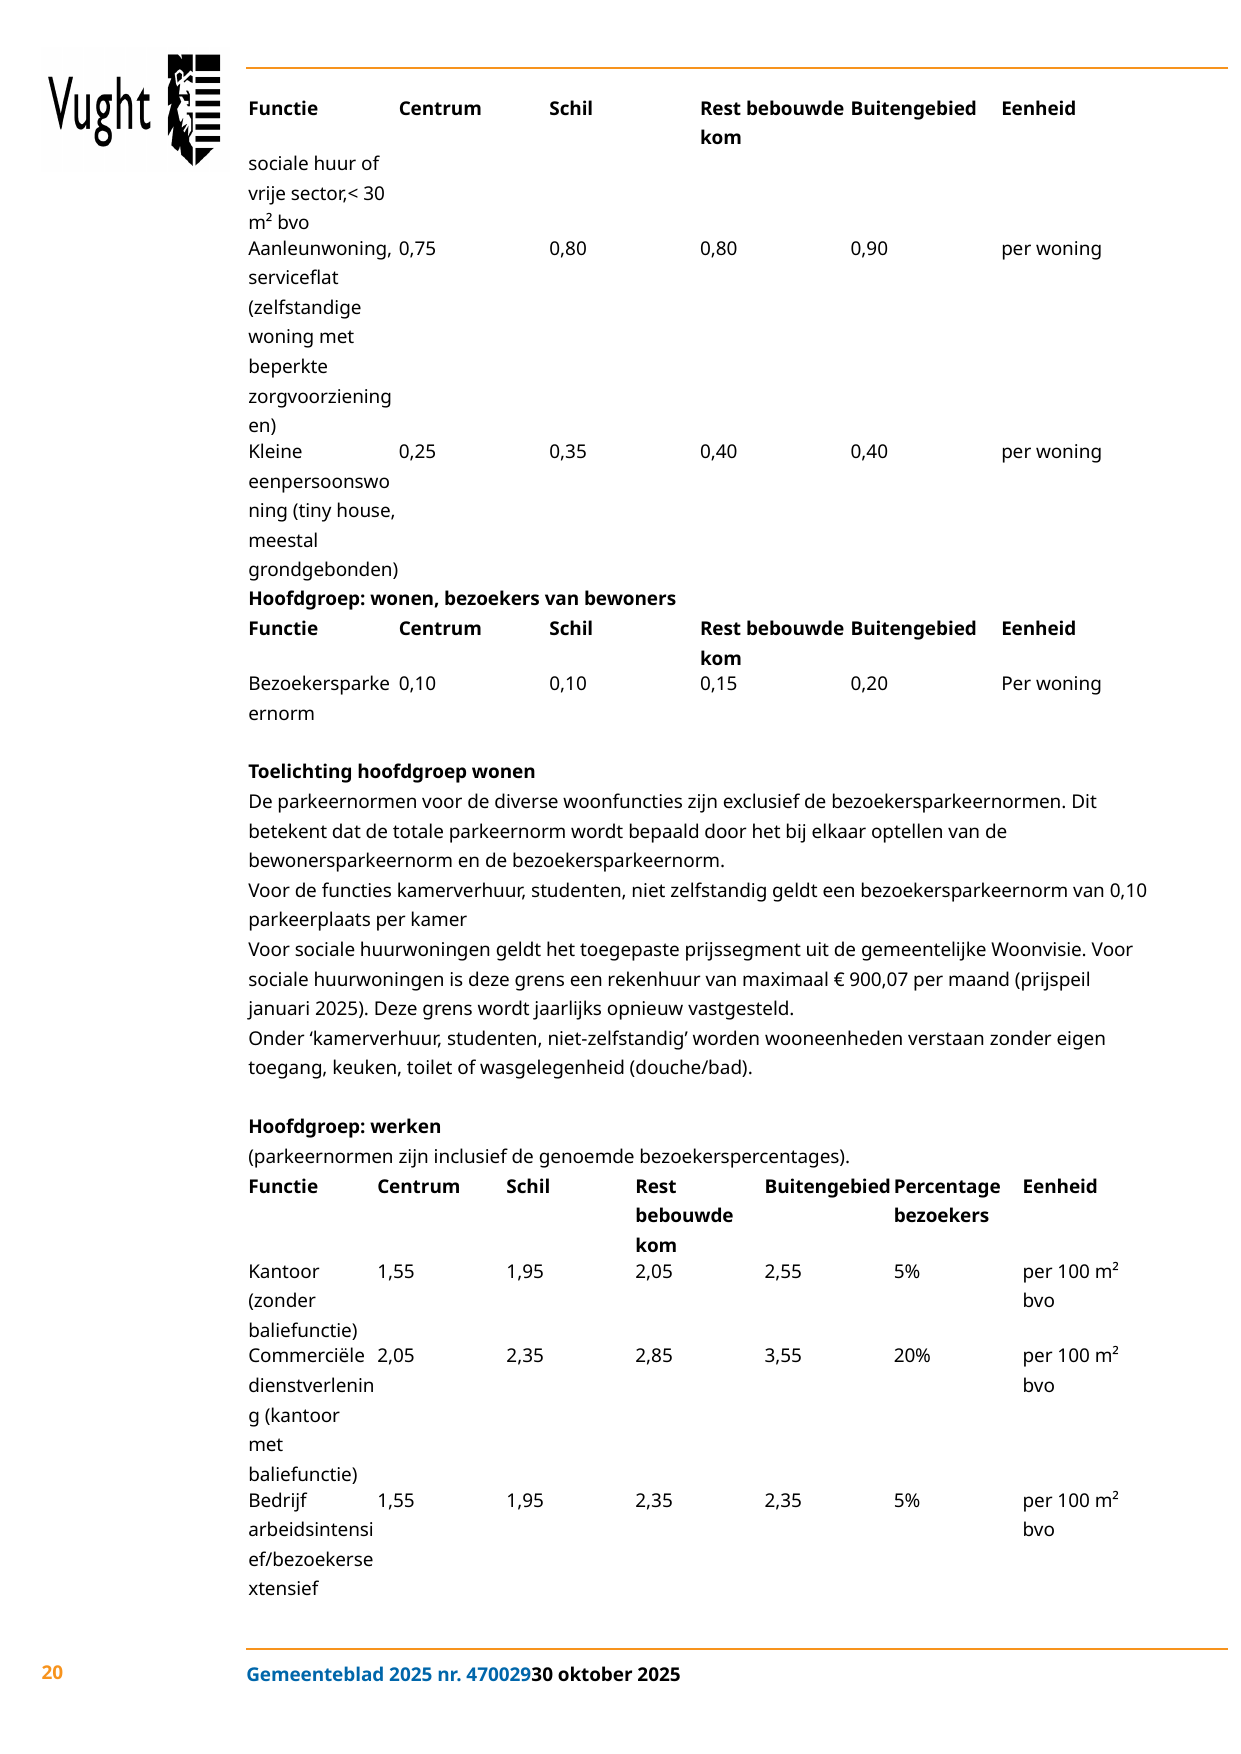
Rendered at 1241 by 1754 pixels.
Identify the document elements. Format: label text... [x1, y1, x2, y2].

table_header Buitengebied [764, 1173, 893, 1258]
table_cell 0,35 [549, 438, 700, 582]
table_cell 2,55 [764, 1258, 893, 1343]
table_cell [399, 150, 549, 235]
picture [41, 47, 231, 172]
table_cell 2,05 [635, 1258, 764, 1343]
table_cell 2,05 [377, 1343, 506, 1487]
table_cell Per woning [1001, 671, 1152, 726]
table_cell 0,10 [549, 671, 700, 726]
table_cell 0,20 [850, 671, 1001, 726]
table_cell 2,85 [635, 1343, 764, 1487]
table_cell 0,80 [700, 235, 850, 438]
table_header Eenheid [1001, 95, 1152, 150]
table_cell 20% [894, 1343, 1022, 1487]
table_cell sociale huur of vrije sector,< 30 m² bvo [248, 150, 398, 235]
table_cell 2,35 [635, 1487, 764, 1601]
table_cell [1001, 150, 1152, 235]
table_cell 1,55 [377, 1487, 506, 1601]
text (parkeernormen zijn inclusief de genoemde bezoekerspercentages). [248, 1143, 1152, 1169]
table_cell 0,25 [399, 438, 549, 582]
table_cell 3,55 [764, 1343, 893, 1487]
table_cell 0,40 [850, 438, 1001, 582]
table_cell per woning [1001, 235, 1152, 438]
table_cell 0,75 [399, 235, 549, 438]
table_header Eenheid [1001, 615, 1152, 671]
table_cell 0,10 [399, 671, 549, 726]
table_cell Kantoor (zonder baliefunctie) [248, 1258, 377, 1343]
text Voor de functies kamerverhuur, studenten, niet zelfstandig geldt een bezoekersparkeernorm van 0,10 parkeerplaats per kamer [248, 877, 1152, 932]
text Toelichting hoofdgroep wonen [248, 759, 1152, 784]
table_header Functie [248, 95, 398, 150]
table_cell 5% [894, 1258, 1022, 1343]
table_header Schil [549, 615, 700, 671]
table_cell 1,55 [377, 1258, 506, 1343]
table_cell Bezoekersparkeernorm [248, 671, 398, 726]
table_header Functie [248, 615, 398, 671]
text Onder ‘kamerverhuur, studenten, niet-zelfstandig’ worden wooneenheden verstaan zonder eigen toegang, keuken, toilet of wasgelegenheid (douche/bad). [248, 1025, 1152, 1080]
table_cell Aanleunwoning, serviceflat (zelfstandige woning met beperkte zorgvoorzieningen) [248, 235, 398, 438]
table_cell 0,15 [700, 671, 850, 726]
table_cell per 100 m² bvo [1023, 1343, 1152, 1487]
text Voor sociale huurwoningen geldt het toegepaste prijssegment uit de gemeentelijke Woonvisie. Voor sociale huurwoningen is deze grens een rekenhuur van maximaal € 900,07 per maand (prijspeil januari 2025). Deze grens wordt jaarlijks opnieuw vastgesteld. [248, 936, 1152, 1021]
table_cell [549, 150, 700, 235]
table_header Schil [549, 95, 700, 150]
table_cell Bedrijf arbeidsintensief/bezoekersextensief [248, 1487, 377, 1601]
table_header Schil [506, 1173, 635, 1258]
table_header Centrum [399, 95, 549, 150]
table_cell 1,95 [506, 1487, 635, 1601]
text Hoofdgroep: werken [248, 1114, 1152, 1139]
table_header Rest bebouwde kom [635, 1173, 764, 1258]
table_header Buitengebied [850, 95, 1001, 150]
text De parkeernormen voor de diverse woonfuncties zijn exclusief de bezoekersparkeernormen. Dit betekent dat de totale parkeernorm wordt bepaald door het bij elkaar optellen van de bewonersparkeernorm en de bezoekersparkeernorm. [248, 788, 1152, 873]
table_cell 2,35 [764, 1487, 893, 1601]
table_cell per woning [1001, 438, 1152, 582]
table_cell 5% [894, 1487, 1022, 1601]
table_header Centrum [399, 615, 549, 671]
table_cell Commerciële dienstverlening (kantoor met baliefunctie) [248, 1343, 377, 1487]
table_header Percentage bezoekers [894, 1173, 1022, 1258]
table_header Buitengebied [850, 615, 1001, 671]
table_header Functie [248, 1173, 377, 1258]
table_cell [850, 150, 1001, 235]
table_cell 0,40 [700, 438, 850, 582]
table_header Rest bebouwde kom [700, 615, 850, 671]
text Hoofdgroep: wonen, bezoekers van bewoners [248, 586, 1152, 611]
table_cell Kleine eenpersoonswoning (tiny house, meestal grondgebonden) [248, 438, 398, 582]
table_cell 1,95 [506, 1258, 635, 1343]
table_header Centrum [377, 1173, 506, 1258]
table_cell 2,35 [506, 1343, 635, 1487]
table_header Eenheid [1023, 1173, 1152, 1258]
table_cell 0,80 [549, 235, 700, 438]
table_cell per 100 m² bvo [1023, 1487, 1152, 1601]
table_cell per 100 m² bvo [1023, 1258, 1152, 1343]
table_cell 0,90 [850, 235, 1001, 438]
table_cell [700, 150, 850, 235]
table_header Rest bebouwde kom [700, 95, 850, 150]
